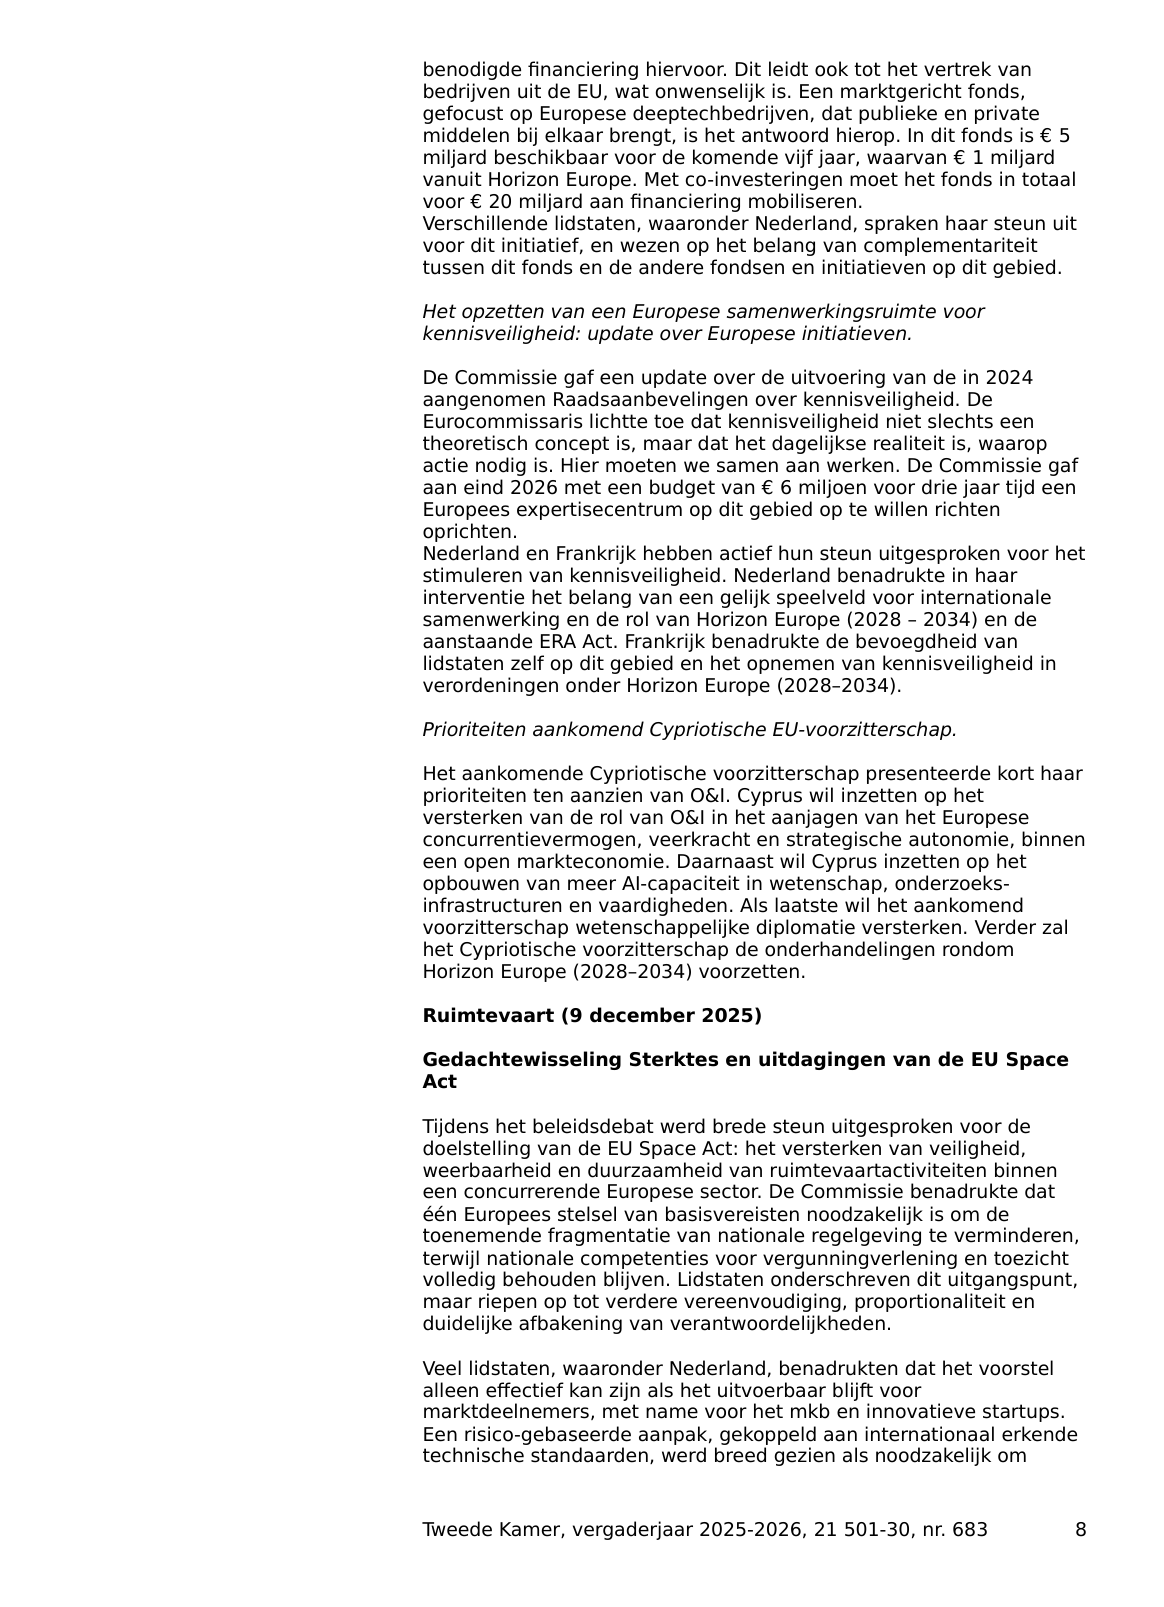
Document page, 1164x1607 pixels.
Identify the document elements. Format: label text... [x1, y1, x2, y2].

text Veel lidstaten, waaronder Nederland, benadrukten dat het voorstel alleen effectief kan zijn als het uitvoerbaar blijft voor marktdeelnemers, met name voor het mkb en innovatieve startups. Een risico-gebaseerde aanpak, gekoppeld aan internationaal erkende technische standaarden, werd breed gezien als noodzakelijk om [422, 1357, 1087, 1467]
text Prioriteiten aankomend Cypriotische EU-voorzitterschap. [422, 719, 1087, 741]
text Verschillende lidstaten, waaronder Nederland, spraken haar steun uit voor dit initiatief, en wezen op het belang van complementariteit tussen dit fonds en de andere fondsen en initiatieven op dit gebied. [422, 213, 1087, 279]
text Het opzetten van een Europese samenwerkingsruimte voor kennisveiligheid: update over Europese initiatieven. [422, 301, 1087, 345]
text benodigde financiering hiervoor. Dit leidt ook tot het vertrek van bedrijven uit de EU, wat onwenselijk is. Een marktgericht fonds, gefocust op Europese deeptechbedrijven, dat publieke en private middelen bij elkaar brengt, is het antwoord hierop. In dit fonds is € 5 miljard beschikbaar voor de komende vijf jaar, waarvan € 1 miljard vanuit Horizon Europe. Met co-investeringen moet het fonds in totaal voor € 20 miljard aan financiering mobiliseren. [422, 59, 1087, 213]
text Tijdens het beleidsdebat werd brede steun uitgesproken voor de doelstelling van de EU Space Act: het versterken van veiligheid, weerbaarheid en duurzaamheid van ruimtevaartactiviteiten binnen een concurrerende Europese sector. De Commissie benadrukte dat één Europees stelsel van basisvereisten noodzakelijk is om de toenemende fragmentatie van nationale regelgeving te verminderen, terwijl nationale competenties voor vergunningverlening en toezicht volledig behouden blijven. Lidstaten onderschreven dit uitgangspunt, maar riepen op tot verdere vereenvoudiging, proportionaliteit en duidelijke afbakening van verantwoordelijkheden. [422, 1116, 1087, 1335]
text Het aankomende Cypriotische voorzitterschap presenteerde kort haar prioriteiten ten aanzien van O&I. Cyprus wil inzetten op het versterken van de rol van O&I in het aanjagen van het Europese concurrentievermogen, veerkracht en strategische autonomie, binnen een open markteconomie. Daarnaast wil Cyprus inzetten op het opbouwen van meer AI-capaciteit in wetenschap, onderzoeks-infrastructuren en vaardigheden. Als laatste wil het aankomend voorzitterschap wetenschappelijke diplomatie versterken. Verder zal het Cypriotische voorzitterschap de onderhandelingen rondom Horizon Europe (2028–2034) voorzetten. [422, 763, 1087, 983]
text Nederland en Frankrijk hebben actief hun steun uitgesproken voor het stimuleren van kennisveiligheid. Nederland benadrukte in haar interventie het belang van een gelijk speelveld voor internationale samenwerking en de rol van Horizon Europe (2028 – 2034) en de aanstaande ERA Act. Frankrijk benadrukte de bevoegdheid van lidstaten zelf op dit gebied en het opnemen van kennisveiligheid in verordeningen onder Horizon Europe (2028–2034). [422, 543, 1087, 697]
subtitle Gedachtewisseling Sterktes en uitdagingen van de EU Space Act [422, 1049, 1087, 1093]
subtitle Ruimtevaart (9 december 2025) [422, 1005, 1087, 1027]
text De Commissie gaf een update over de uitvoering van de in 2024 aangenomen Raadsaanbevelingen over kennisveiligheid. De Eurocommissaris lichtte toe dat kennisveiligheid niet slechts een theoretisch concept is, maar dat het dagelijkse realiteit is, waarop actie nodig is. Hier moeten we samen aan werken. De Commissie gaf aan eind 2026 met een budget van € 6 miljoen voor drie jaar tijd een Europees expertisecentrum op dit gebied op te willen richten oprichten. [422, 367, 1087, 543]
